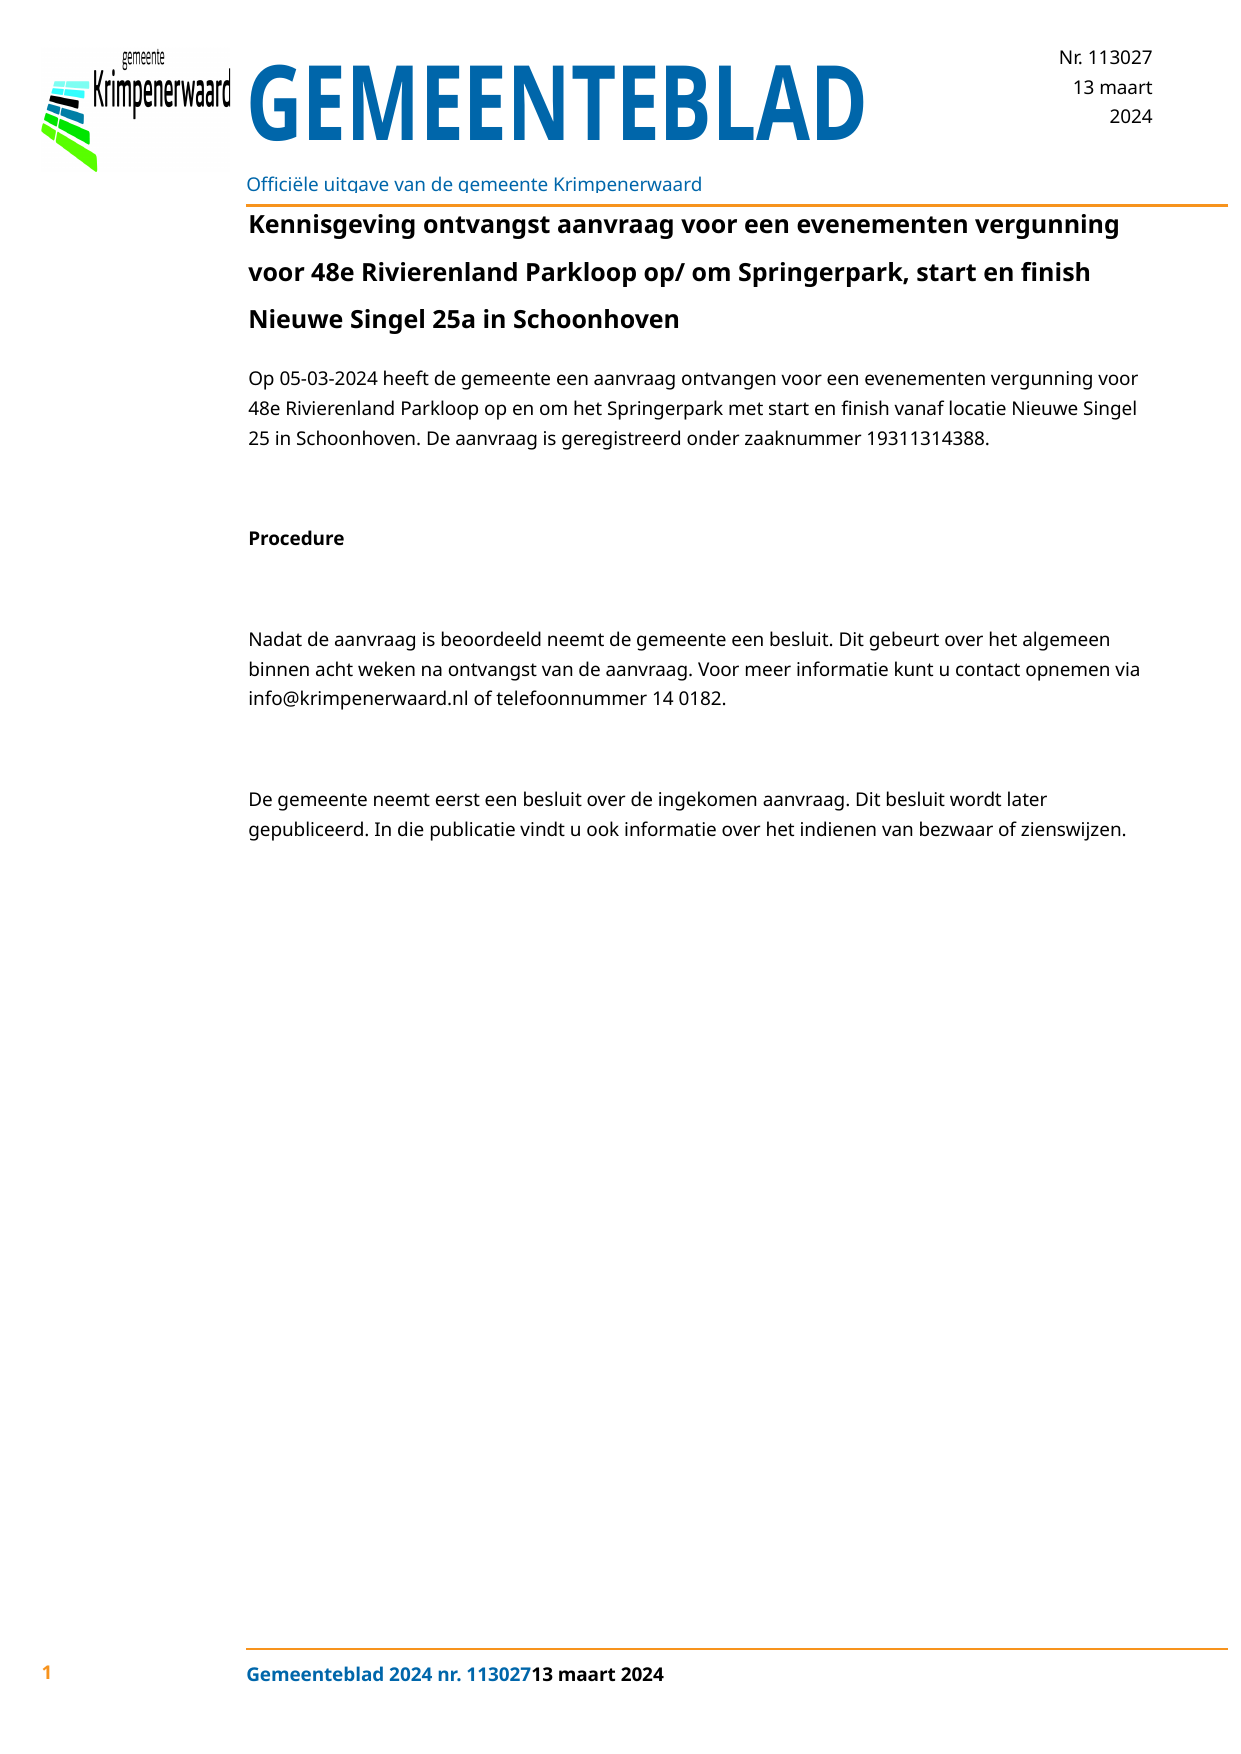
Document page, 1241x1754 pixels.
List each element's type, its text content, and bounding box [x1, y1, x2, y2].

text Op 05-03-2024 heeft de gemeente een aanvraag ontvangen voor een evenementen vergunning voor 48e Rivierenland Parkloop op en om het Springerpark met start en finish vanaf locatie Nieuwe Singel 25 in Schoonhoven. De aanvraag is geregistreerd onder zaaknummer 19311314388. [248, 366, 1152, 450]
text De gemeente neemt eerst een besluit over de ingekomen aanvraag. Dit besluit wordt later gepubliceerd. In die publicatie vindt u ook informatie over het indienen van bezwaar of zienswijzen. [248, 786, 1152, 842]
text Nadat de aanvraag is beoordeeld neemt de gemeente een besluit. Dit gebeurt over het algemeen binnen acht weken na ontvangst van de aanvraag. Voor meer informatie kunt u contact opnemen via info@krimpenerwaard.nl of telefoonnummer 14 0182. [248, 626, 1152, 711]
text Kennisgeving ontvangst aanvraag voor een evenementen vergunning voor 48e Rivierenland Parkloop op/ om Springerpark, start en finish Nieuwe Singel 25a in Schoonhoven [248, 207, 1152, 336]
picture [41, 47, 231, 172]
text Procedure [248, 526, 1152, 551]
